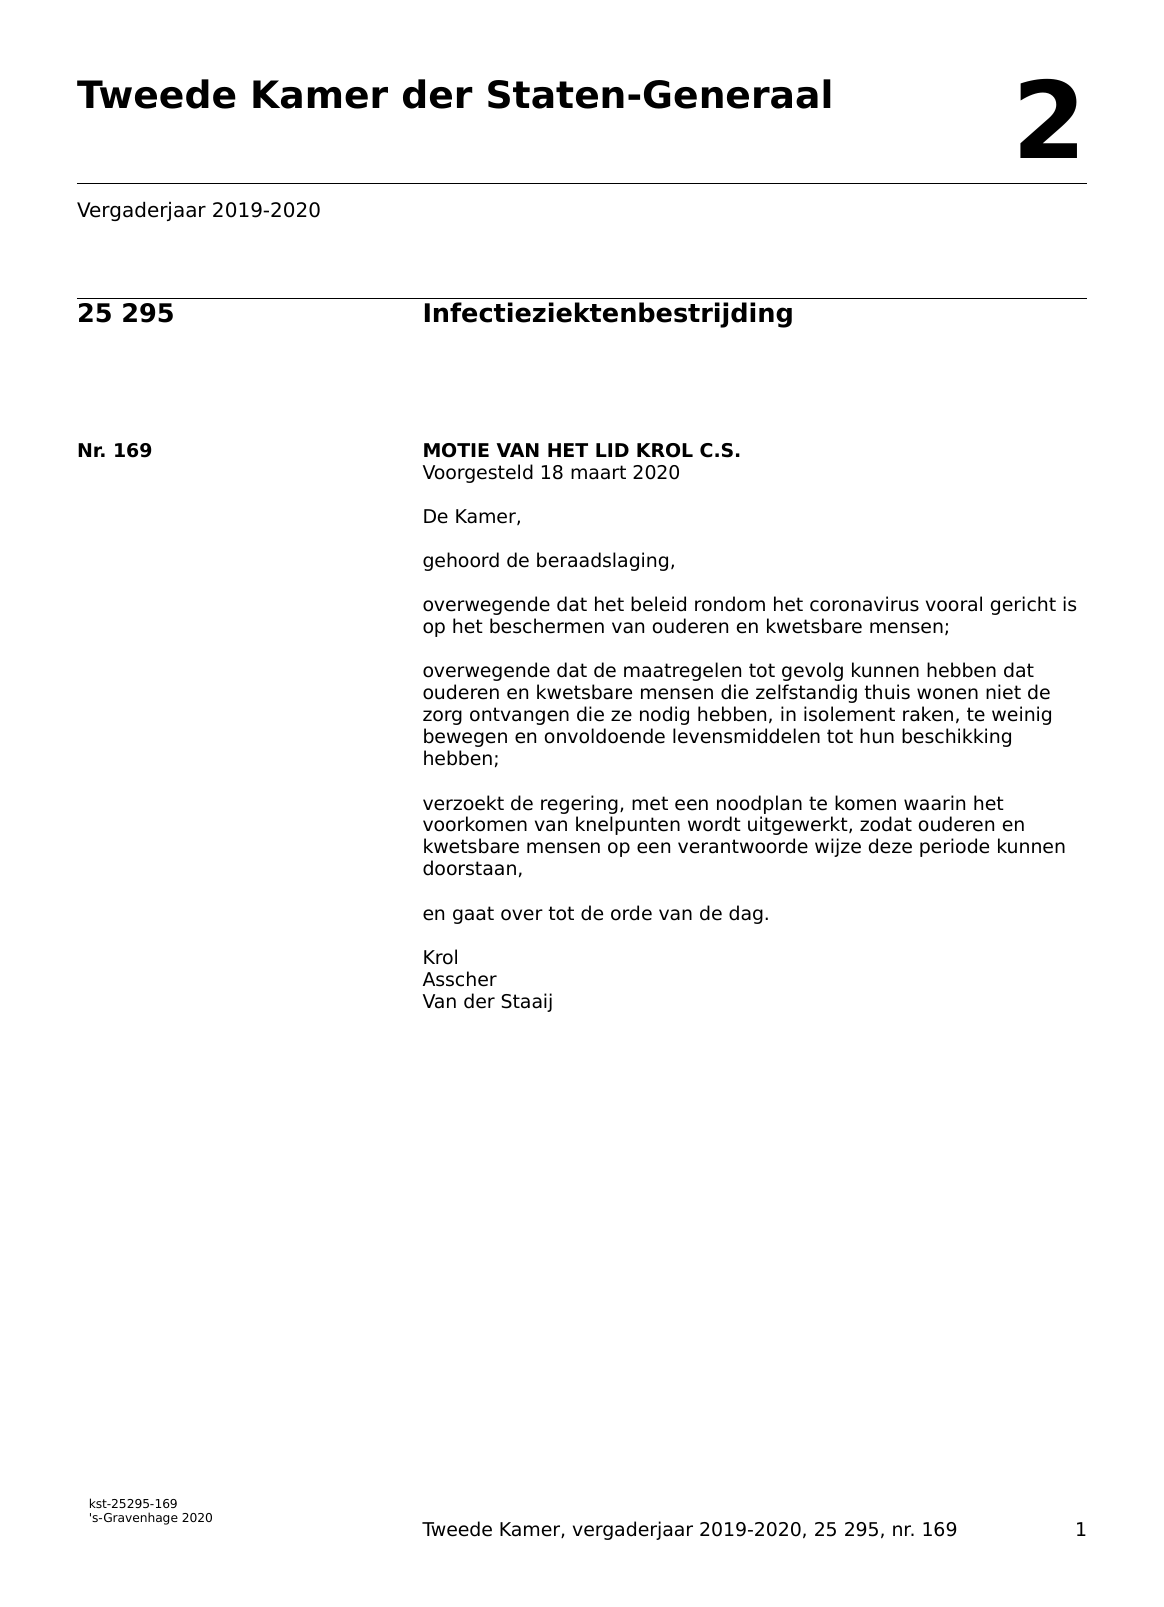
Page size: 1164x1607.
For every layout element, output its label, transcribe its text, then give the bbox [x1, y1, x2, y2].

text en gaat over tot de orde van de dag. [422, 902, 1087, 924]
table_header 2 [886, 59, 1087, 183]
text verzoekt de regering, met een noodplan te komen waarin het voorkomen van knelpunten wordt uitgewerkt, zodat ouderen en kwetsbare mensen op een verantwoorde wijze deze periode kunnen doorstaan, [422, 792, 1087, 880]
text Van der Staaij [422, 991, 1087, 1013]
text De Kamer, [422, 506, 1087, 528]
table_cell Vergaderjaar 2019-2020 [77, 184, 1087, 298]
text overwegende dat de maatregelen tot gevolg kunnen hebben dat ouderen en kwetsbare mensen die zelfstandig thuis wonen niet de zorg ontvangen die ze nodig hebben, in isolement raken, te weinig bewegen en onvoldoende levensmiddelen tot hun beschikking hebben; [422, 660, 1087, 770]
text gehoord de beraadslaging, [422, 550, 1087, 572]
subtitle Nr. 169 MOTIE VAN HET LID KROL C.S. [77, 440, 1087, 462]
table_header Tweede Kamer der Staten-Generaal [77, 59, 886, 183]
text Krol [422, 947, 1087, 969]
text Asscher [422, 969, 1087, 991]
text Voorgesteld 18 maart 2020 [422, 462, 1087, 484]
text 's-Gravenhage 2020 [88, 1511, 323, 1525]
text overwegende dat het beleid rondom het coronavirus vooral gericht is op het beschermen van ouderen en kwetsbare mensen; [422, 594, 1087, 638]
subtitle 25 295 Infectieziektenbestrijding [77, 299, 1087, 329]
text kst-25295-169 [88, 1497, 323, 1511]
